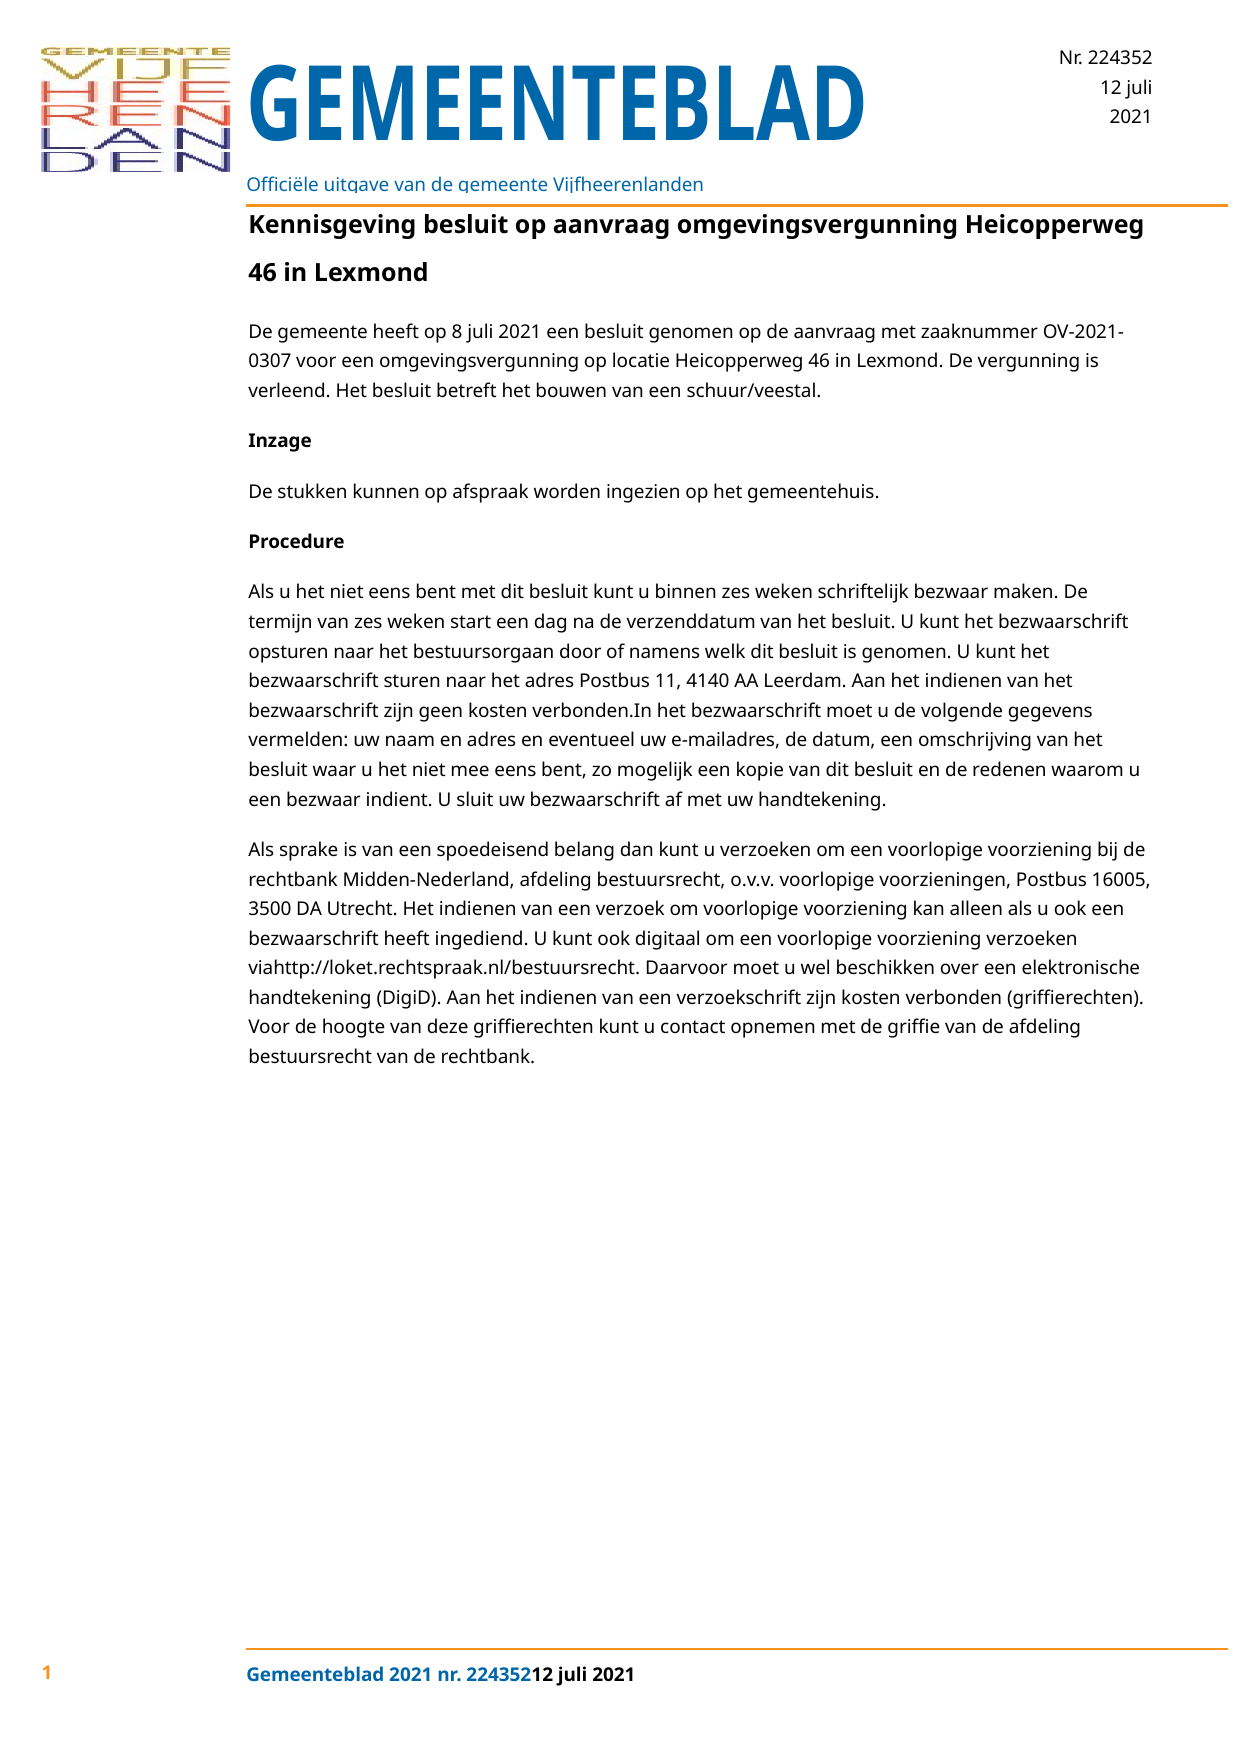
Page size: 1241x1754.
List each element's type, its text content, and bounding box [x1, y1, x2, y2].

text Procedure [248, 528, 1152, 554]
text Als u het niet eens bent met dit besluit kunt u binnen zes weken schriftelijk bezwaar maken. De termijn van zes weken start een dag na de verzenddatum van het besluit. U kunt het bezwaarschrift opsturen naar het bestuursorgaan door of namens welk dit besluit is genomen. U kunt het bezwaarschrift sturen naar het adres Postbus 11, 4140 AA Leerdam. Aan het indienen van het bezwaarschrift zijn geen kosten verbonden.In het bezwaarschrift moet u de volgende gegevens vermelden: uw naam en adres en eventueel uw e-mailadres, de datum, een omschrijving van het besluit waar u het niet mee eens bent, zo mogelijk een kopie van dit besluit en de redenen waarom u een bezwaar indient. U sluit uw bezwaarschrift af met uw handtekening. [248, 579, 1152, 812]
text Kennisgeving besluit op aanvraag omgevingsvergunning Heicopperweg 46 in Lexmond [248, 207, 1152, 288]
text Inzage [248, 427, 1152, 453]
text De gemeente heeft op 8 juli 2021 een besluit genomen op de aanvraag met zaaknummer OV-2021-0307 voor een omgevingsvergunning op locatie Heicopperweg 46 in Lexmond. De vergunning is verleend. Het besluit betreft het bouwen van een schuur/veestal. [248, 318, 1152, 403]
text Als sprake is van een spoedeisend belang dan kunt u verzoeken om een voorlopige voorziening bij de rechtbank Midden-Nederland, afdeling bestuursrecht, o.v.v. voorlopige voorzieningen, Postbus 16005, 3500 DA Utrecht. Het indienen van een verzoek om voorlopige voorziening kan alleen als u ook een bezwaarschrift heeft ingediend. U kunt ook digitaal om een voorlopige voorziening verzoeken viahttp://loket.rechtspraak.nl/bestuursrecht. Daarvoor moet u wel beschikken over een elektronische handtekening (DigiD). Aan het indienen van een verzoekschrift zijn kosten verbonden (griffierechten). Voor de hoogte van deze griffierechten kunt u contact opnemen met de griffie van de afdeling bestuursrecht van de rechtbank. [248, 836, 1152, 1069]
picture [41, 47, 231, 172]
text De stukken kunnen op afspraak worden ingezien op het gemeentehuis. [248, 478, 1152, 504]
